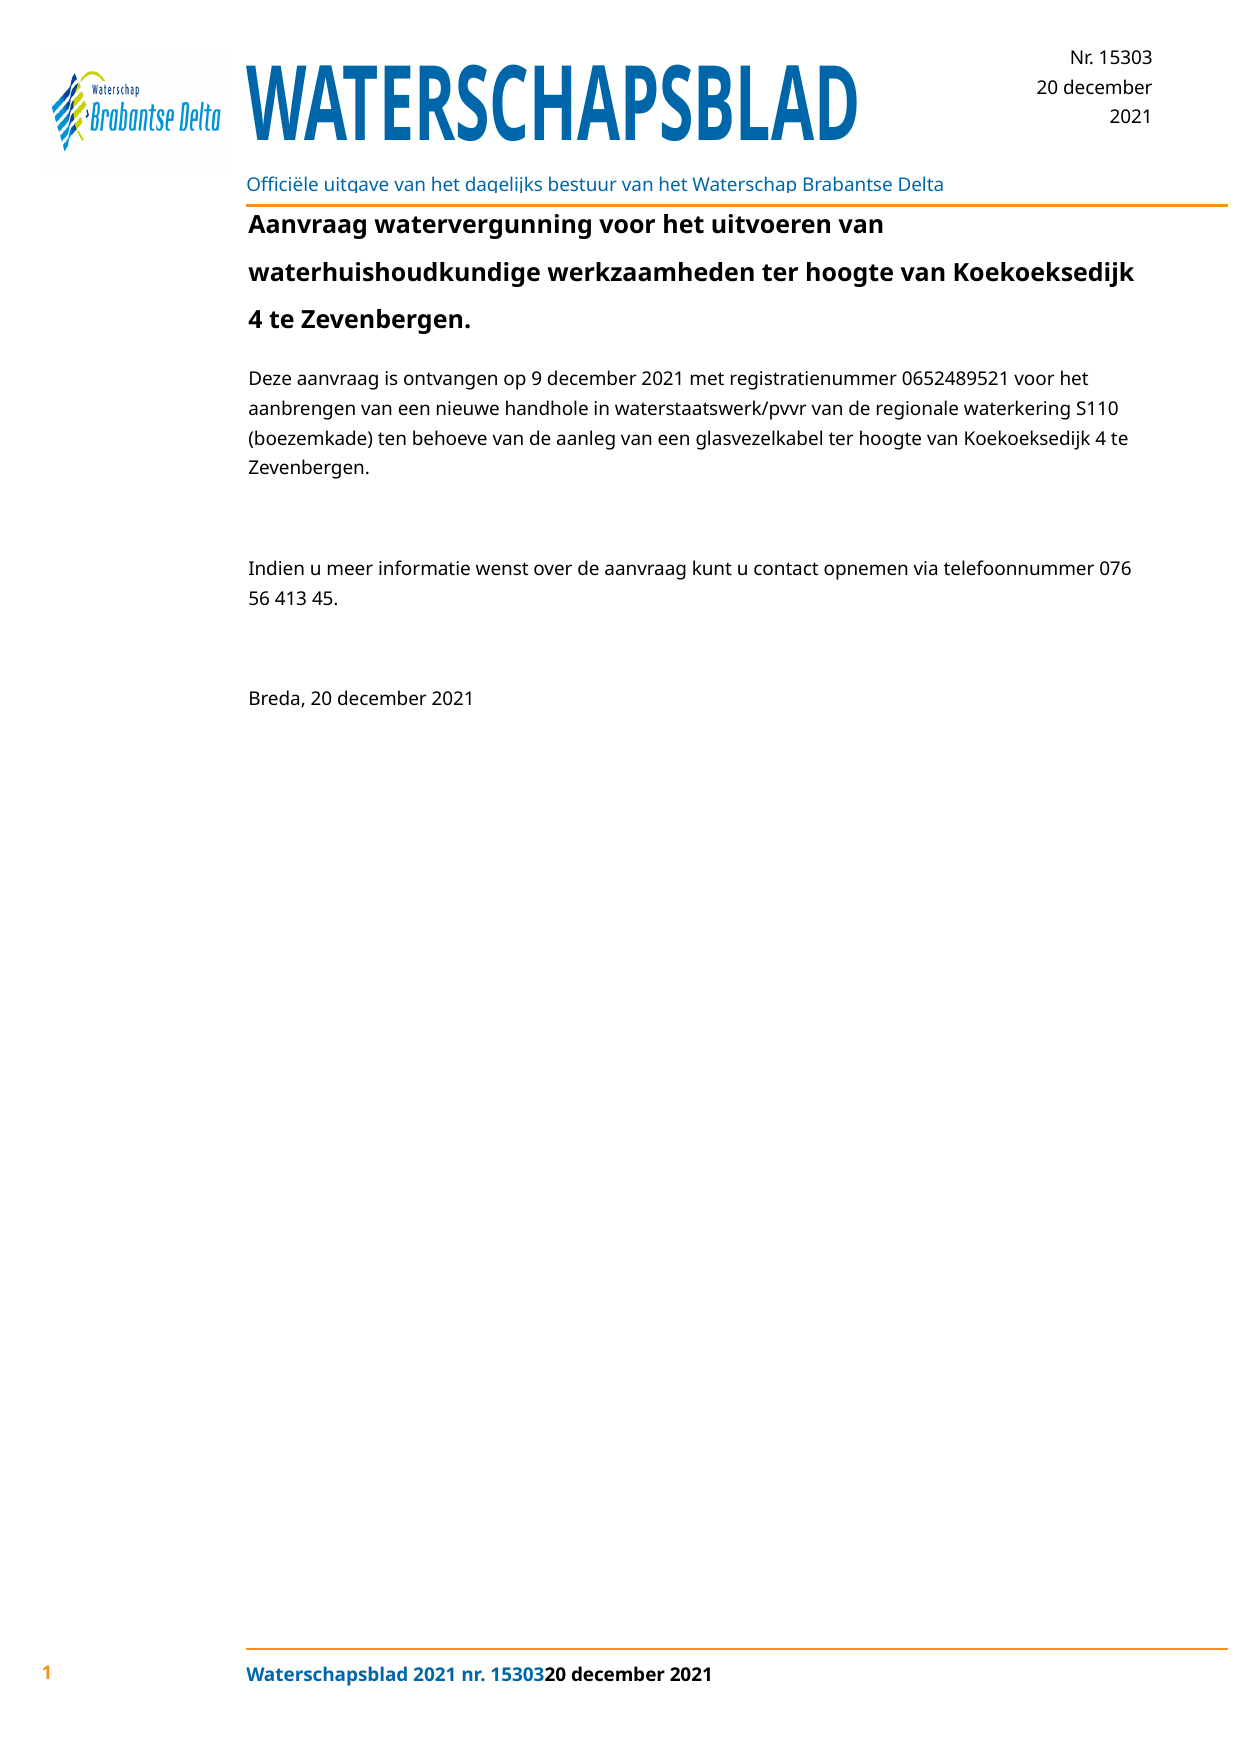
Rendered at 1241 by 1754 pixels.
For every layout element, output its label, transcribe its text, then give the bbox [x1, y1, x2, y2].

text Aanvraag watervergunning voor het uitvoeren van waterhuishoudkundige werkzaamheden ter hoogte van Koekoeksedijk 4 te Zevenbergen. [248, 207, 1152, 336]
text Deze aanvraag is ontvangen op 9 december 2021 met registratienummer 0652489521 voor het aanbrengen van een nieuwe handhole in waterstaatswerk/pvvr van de regionale waterkering S110 (boezemkade) ten behoeve van de aanleg van een glasvezelkabel ter hoogte van Koekoeksedijk 4 te Zevenbergen. [248, 366, 1152, 480]
text Indien u meer informatie wenst over de aanvraag kunt u contact opnemen via telefoonnummer 076 56 413 45. [248, 555, 1152, 610]
picture [41, 47, 231, 172]
text Breda, 20 december 2021 [248, 686, 1152, 711]
